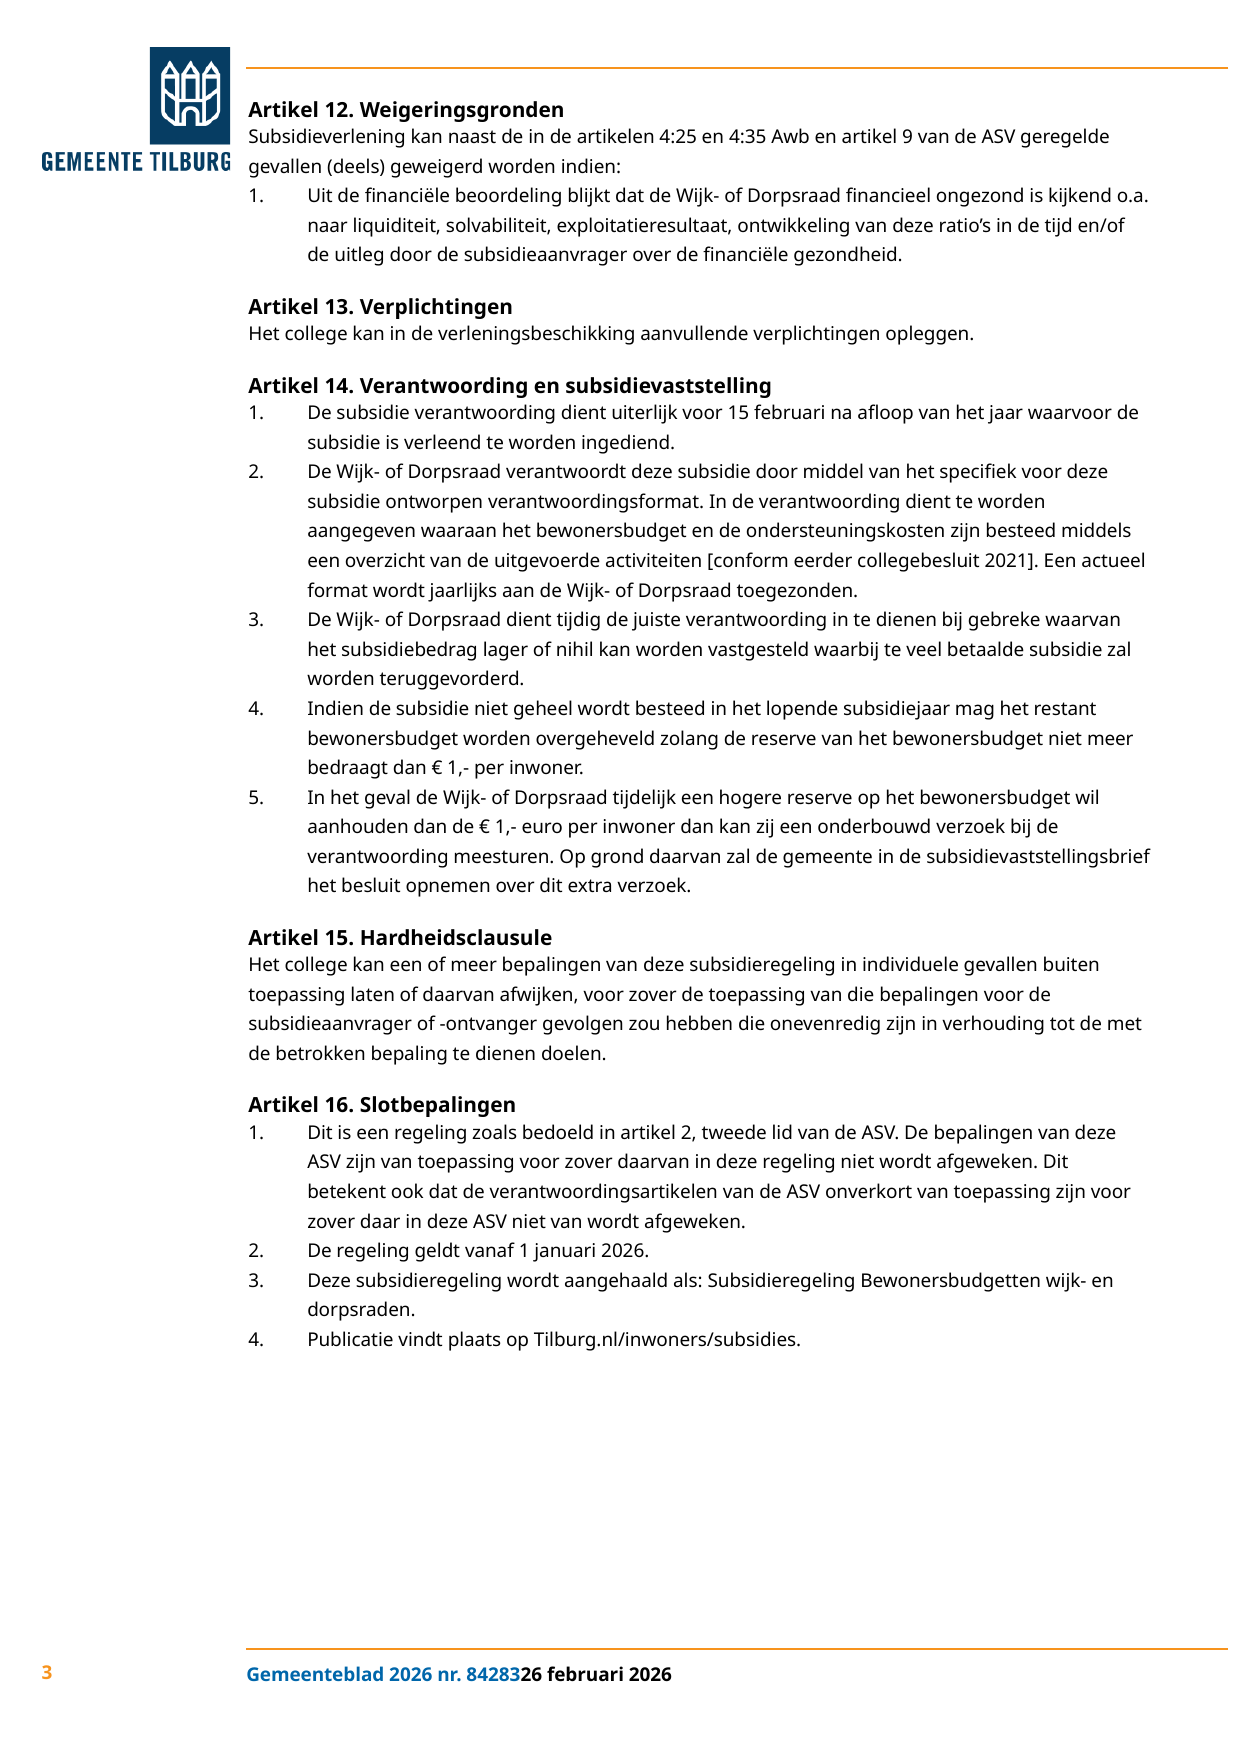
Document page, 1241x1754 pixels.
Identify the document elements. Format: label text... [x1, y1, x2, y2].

text Het college kan een of meer bepalingen van deze subsidieregeling in individuele gevallen buiten toepassing laten of daarvan afwijken, voor zover de toepassing van die bepalingen voor de subsidieaanvrager of -ontvanger gevolgen zou hebben die onevenredig zijn in verhouding tot de met de betrokken bepaling te dienen doelen. [248, 951, 1152, 1066]
text Artikel 12. Weigeringsgronden [248, 95, 1152, 123]
list De Wijk- of Dorpsraad verantwoordt deze subsidie door middel van het specifiek voor deze subsidie ontworpen verantwoordingsformat. In de verantwoording dient te worden aangegeven waaraan het bewonersbudget en de ondersteuningskosten zijn besteed middels een overzicht van de uitgevoerde activiteiten [conform eerder collegebesluit 2021]. Een actueel format wordt jaarlijks aan de Wijk- of Dorpsraad toegezonden. [248, 458, 1152, 602]
text Artikel 16. Slotbepalingen [248, 1091, 1152, 1119]
text Artikel 14. Verantwoording en subsidievaststelling [248, 371, 1152, 399]
list Indien de subsidie niet geheel wordt besteed in het lopende subsidiejaar mag het restant bewonersbudget worden overgeheveld zolang de reserve van het bewonersbudget niet meer bedraagt dan € 1,- per inwoner. [248, 695, 1152, 780]
list Publicatie vindt plaats op Tilburg.nl/inwoners/subsidies. [248, 1326, 1152, 1352]
text Het college kan in de verleningsbeschikking aanvullende verplichtingen opleggen. [248, 320, 1152, 346]
text Artikel 13. Verplichtingen [248, 292, 1152, 320]
list Deze subsidieregeling wordt aangehaald als: Subsidieregeling Bewonersbudgetten wijk- en dorpsraden. [248, 1267, 1152, 1322]
text Artikel 15. Hardheidsclausule [248, 923, 1152, 951]
text Subsidieverlening kan naast de in de artikelen 4:25 en 4:35 Awb en artikel 9 van de ASV geregelde gevallen (deels) geweigerd worden indien: [248, 123, 1152, 178]
list In het geval de Wijk- of Dorpsraad tijdelijk een hogere reserve op het bewonersbudget wil aanhouden dan de € 1,- euro per inwoner dan kan zij een onderbouwd verzoek bij de verantwoording meesturen. Op grond daarvan zal de gemeente in de subsidievaststellingsbrief het besluit opnemen over dit extra verzoek. [248, 784, 1152, 898]
picture [41, 47, 231, 172]
list De subsidie verantwoording dient uiterlijk voor 15 februari na afloop van het jaar waarvoor de subsidie is verleend te worden ingediend. [248, 399, 1152, 454]
list De regeling geldt vanaf 1 januari 2026. [248, 1237, 1152, 1263]
list Uit de financiële beoordeling blijkt dat de Wijk- of Dorpsraad financieel ongezond is kijkend o.a. naar liquiditeit, solvabiliteit, exploitatieresultaat, ontwikkeling van deze ratio’s in de tijd en/of de uitleg door de subsidieaanvrager over de financiële gezondheid. [248, 182, 1152, 267]
list De Wijk- of Dorpsraad dient tijdig de juiste verantwoording in te dienen bij gebreke waarvan het subsidiebedrag lager of nihil kan worden vastgesteld waarbij te veel betaalde subsidie zal worden teruggevorderd. [248, 606, 1152, 691]
list Dit is een regeling zoals bedoeld in artikel 2, tweede lid van de ASV. De bepalingen van deze ASV zijn van toepassing voor zover daarvan in deze regeling niet wordt afgeweken. Dit betekent ook dat de verantwoordingsartikelen van de ASV onverkort van toepassing zijn voor zover daar in deze ASV niet van wordt afgeweken. [248, 1119, 1152, 1233]
